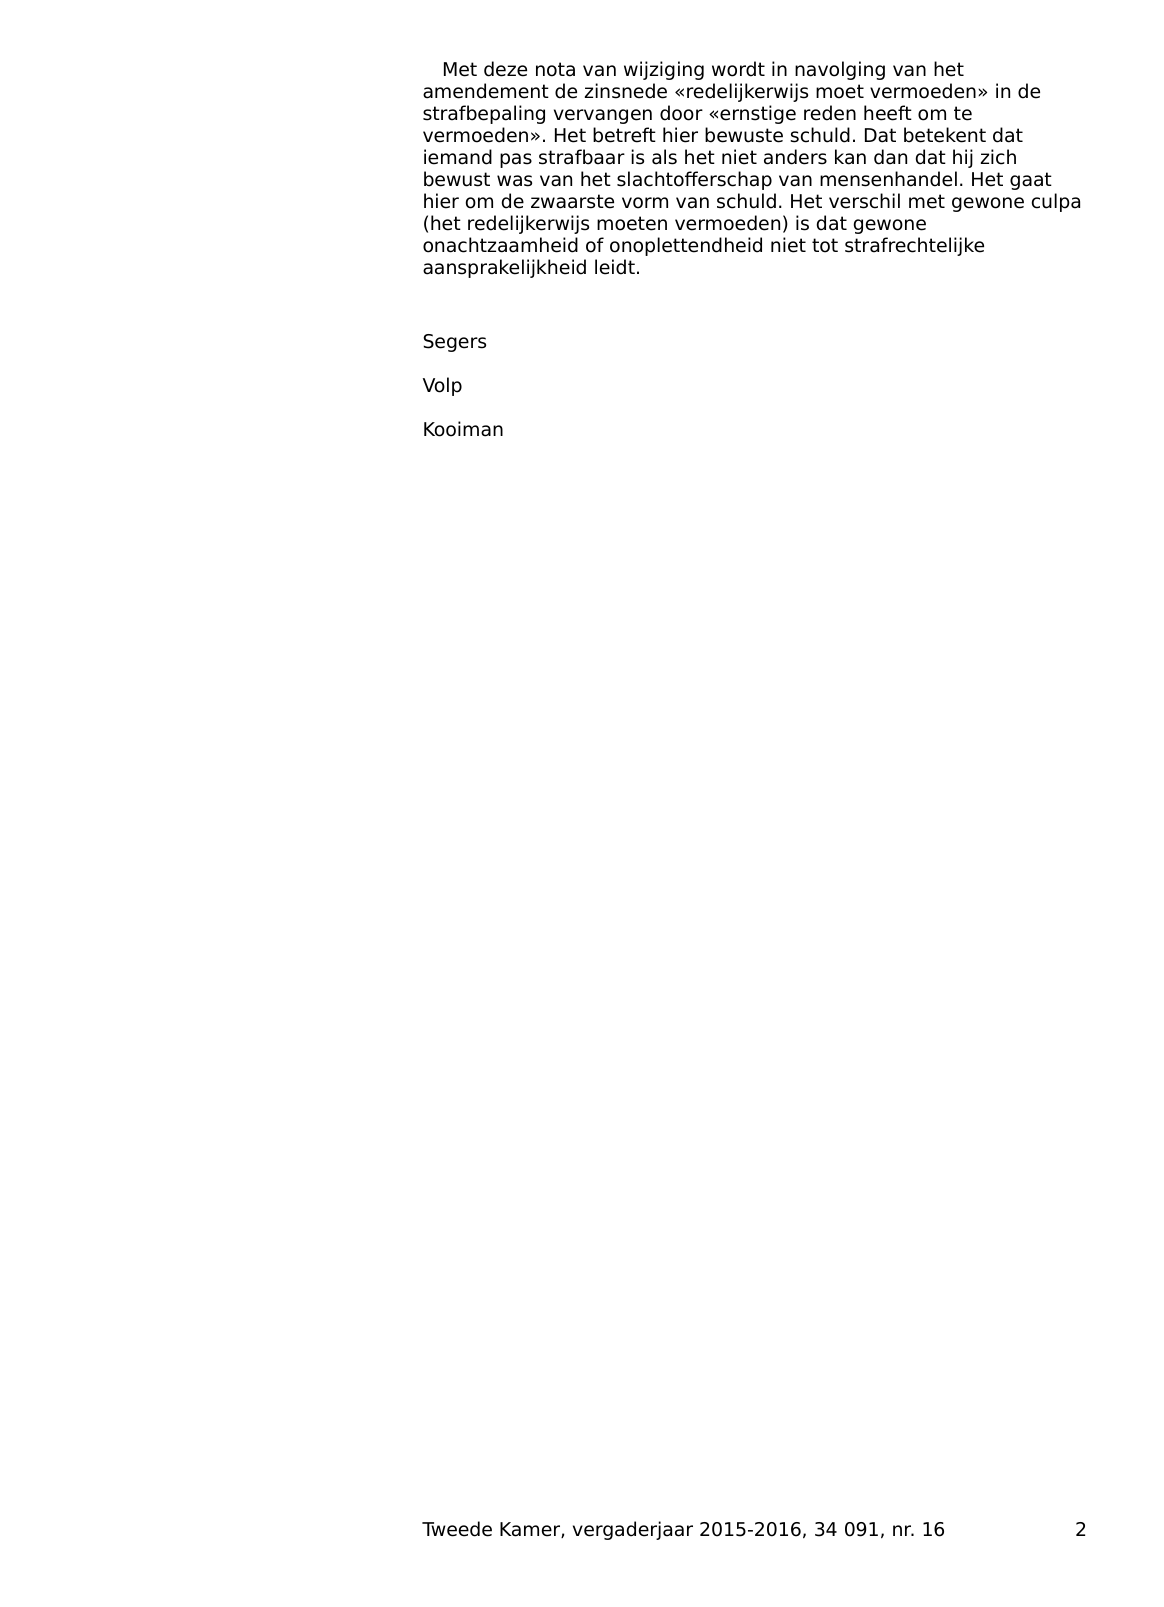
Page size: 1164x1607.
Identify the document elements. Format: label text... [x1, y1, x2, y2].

text Segers Volp Kooiman [422, 309, 1087, 441]
text Met deze nota van wijziging wordt in navolging van het amendement de zinsnede «redelijkerwijs moet vermoeden» in de strafbepaling vervangen door «ernstige reden heeft om te vermoeden». Het betreft hier bewuste schuld. Dat betekent dat iemand pas strafbaar is als het niet anders kan dan dat hij zich bewust was van het slachtofferschap van mensenhandel. Het gaat hier om de zwaarste vorm van schuld. Het verschil met gewone culpa (het redelijkerwijs moeten vermoeden) is dat gewone onachtzaamheid of onoplettendheid niet tot strafrechtelijke aansprakelijkheid leidt. [422, 59, 1087, 279]
